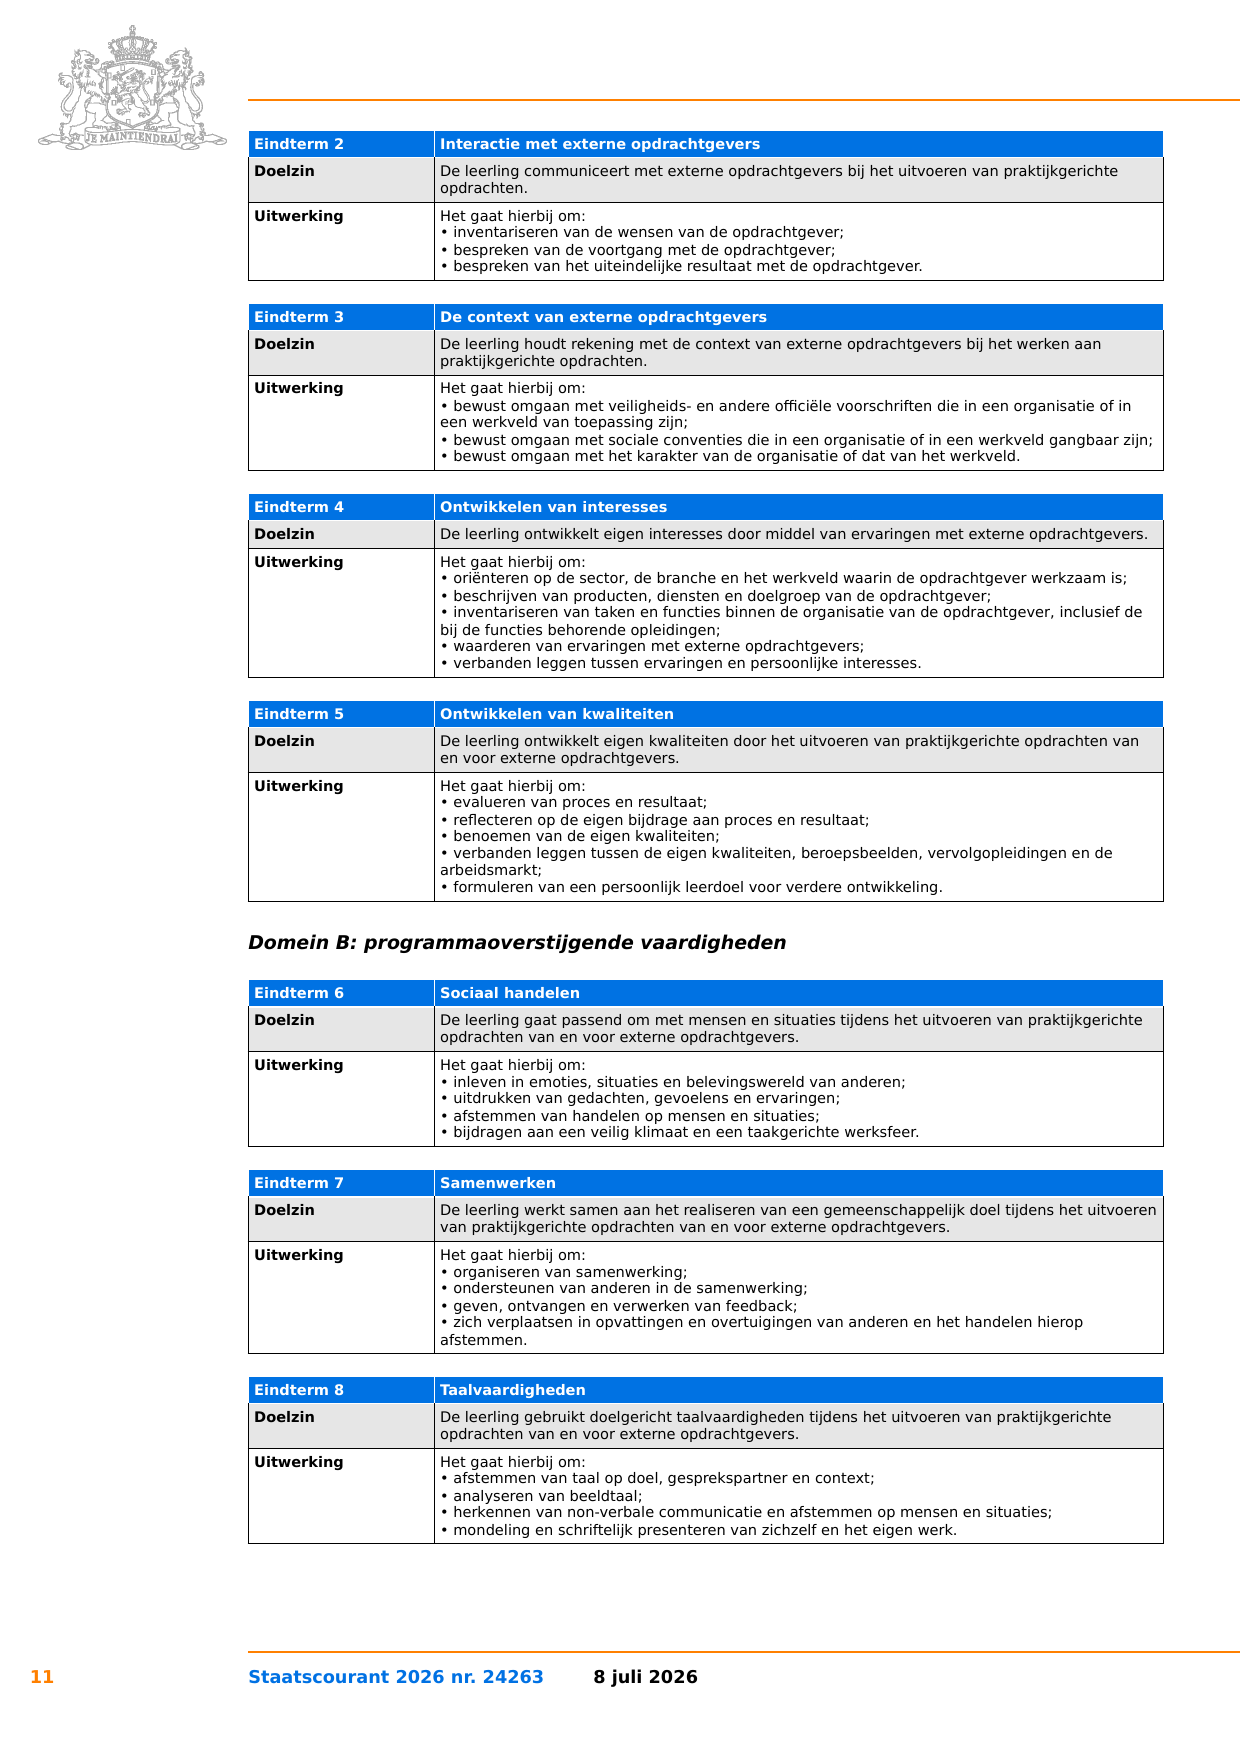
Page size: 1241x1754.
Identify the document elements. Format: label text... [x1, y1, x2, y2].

table_header Eindterm 7 [249, 1170, 434, 1196]
table_header Ontwikkelen van interesses [435, 494, 1163, 520]
table_cell Uitwerking [249, 376, 434, 470]
table_cell De leerling houdt rekening met de context van externe opdrachtgevers bij het werken aan praktijkgerichte opdrachten. [435, 331, 1163, 375]
table_header Ontwikkelen van kwaliteiten [435, 701, 1163, 727]
table_header Eindterm 2 [249, 131, 434, 157]
table_cell Het gaat hierbij om: • organiseren van samenwerking; • ondersteunen van anderen in de samenwerking; • geven, ontvangen en verwerken van feedback; • zich verplaatsen in opvattingen en overtuigingen van anderen en het handelen hierop afstemmen. [435, 1242, 1163, 1353]
table_header Sociaal handelen [435, 980, 1163, 1006]
table_header Interactie met externe opdrachtgevers [435, 131, 1163, 157]
table_cell Uitwerking [249, 203, 434, 280]
table_cell Het gaat hierbij om: • inventariseren van de wensen van de opdrachtgever; • bespreken van de voortgang met de opdrachtgever; • bespreken van het uiteindelijke resultaat met de opdrachtgever. [435, 203, 1163, 280]
table_cell Het gaat hierbij om: • bewust omgaan met veiligheids- en andere officiële voorschriften die in een organisatie of in een werkveld van toepassing zijn; • bewust omgaan met sociale conventies die in een organisatie of in een werkveld gangbaar zijn; • bewust omgaan met het karakter van de organisatie of dat van het werkveld. [435, 376, 1163, 470]
table_cell De leerling communiceert met externe opdrachtgevers bij het uitvoeren van praktijkgerichte opdrachten. [435, 158, 1163, 202]
table_cell Doelzin [249, 1198, 434, 1241]
subtitle Domein B: programmaoverstijgende vaardigheden [248, 932, 1163, 954]
table_header Eindterm 6 [249, 980, 434, 1006]
table_header Taalvaardigheden [435, 1377, 1163, 1403]
table_cell De leerling werkt samen aan het realiseren van een gemeenschappelijk doel tijdens het uitvoeren van praktijkgerichte opdrachten van en voor externe opdrachtgevers. [435, 1198, 1163, 1241]
table_cell Doelzin [249, 521, 434, 548]
table_cell De leerling ontwikkelt eigen kwaliteiten door het uitvoeren van praktijkgerichte opdrachten van en voor externe opdrachtgevers. [435, 728, 1163, 772]
table_cell Het gaat hierbij om: • oriënteren op de sector, de branche en het werkveld waarin de opdrachtgever werkzaam is; • beschrijven van producten, diensten en doelgroep van de opdrachtgever; • inventariseren van taken en functies binnen de organisatie van de opdrachtgever, inclusief de bij de functies behorende opleidingen; • waarderen van ervaringen met externe opdrachtgevers; • verbanden leggen tussen ervaringen en persoonlijke interesses. [435, 549, 1163, 677]
table_header Eindterm 5 [249, 701, 434, 727]
table_header Eindterm 3 [249, 304, 434, 330]
table_cell Uitwerking [249, 1449, 434, 1543]
table_header Eindterm 8 [249, 1377, 434, 1403]
table_header Samenwerken [435, 1170, 1163, 1196]
table_header De context van externe opdrachtgevers [435, 304, 1163, 330]
table_cell Doelzin [249, 158, 434, 202]
table_cell Uitwerking [249, 1242, 434, 1353]
table_cell Doelzin [249, 728, 434, 772]
table_cell Het gaat hierbij om: • afstemmen van taal op doel, gesprekspartner en context; • analyseren van beeldtaal; • herkennen van non-verbale communicatie en afstemmen op mensen en situaties; • mondeling en schriftelijk presenteren van zichzelf en het eigen werk. [435, 1449, 1163, 1543]
table_cell Doelzin [249, 1008, 434, 1051]
table_cell Uitwerking [249, 1052, 434, 1146]
table_cell Uitwerking [249, 549, 434, 677]
table_cell Het gaat hierbij om: • inleven in emoties, situaties en belevingswereld van anderen; • uitdrukken van gedachten, gevoelens en ervaringen; • afstemmen van handelen op mensen en situaties; • bijdragen aan een veilig klimaat en een taakgerichte werksfeer. [435, 1052, 1163, 1146]
table_cell Doelzin [249, 1404, 434, 1448]
table_cell Uitwerking [249, 773, 434, 901]
table_cell De leerling gaat passend om met mensen en situaties tijdens het uitvoeren van praktijkgerichte opdrachten van en voor externe opdrachtgevers. [435, 1008, 1163, 1051]
table_cell De leerling gebruikt doelgericht taalvaardigheden tijdens het uitvoeren van praktijkgerichte opdrachten van en voor externe opdrachtgevers. [435, 1404, 1163, 1448]
table_cell Het gaat hierbij om: • evalueren van proces en resultaat; • reflecteren op de eigen bijdrage aan proces en resultaat; • benoemen van de eigen kwaliteiten; • verbanden leggen tussen de eigen kwaliteiten, beroepsbeelden, vervolgopleidingen en de arbeidsmarkt; • formuleren van een persoonlijk leerdoel voor verdere ontwikkeling. [435, 773, 1163, 901]
table_cell Doelzin [249, 331, 434, 375]
picture [38, 25, 227, 150]
table_cell De leerling ontwikkelt eigen interesses door middel van ervaringen met externe opdrachtgevers. [435, 521, 1163, 548]
table_header Eindterm 4 [249, 494, 434, 520]
